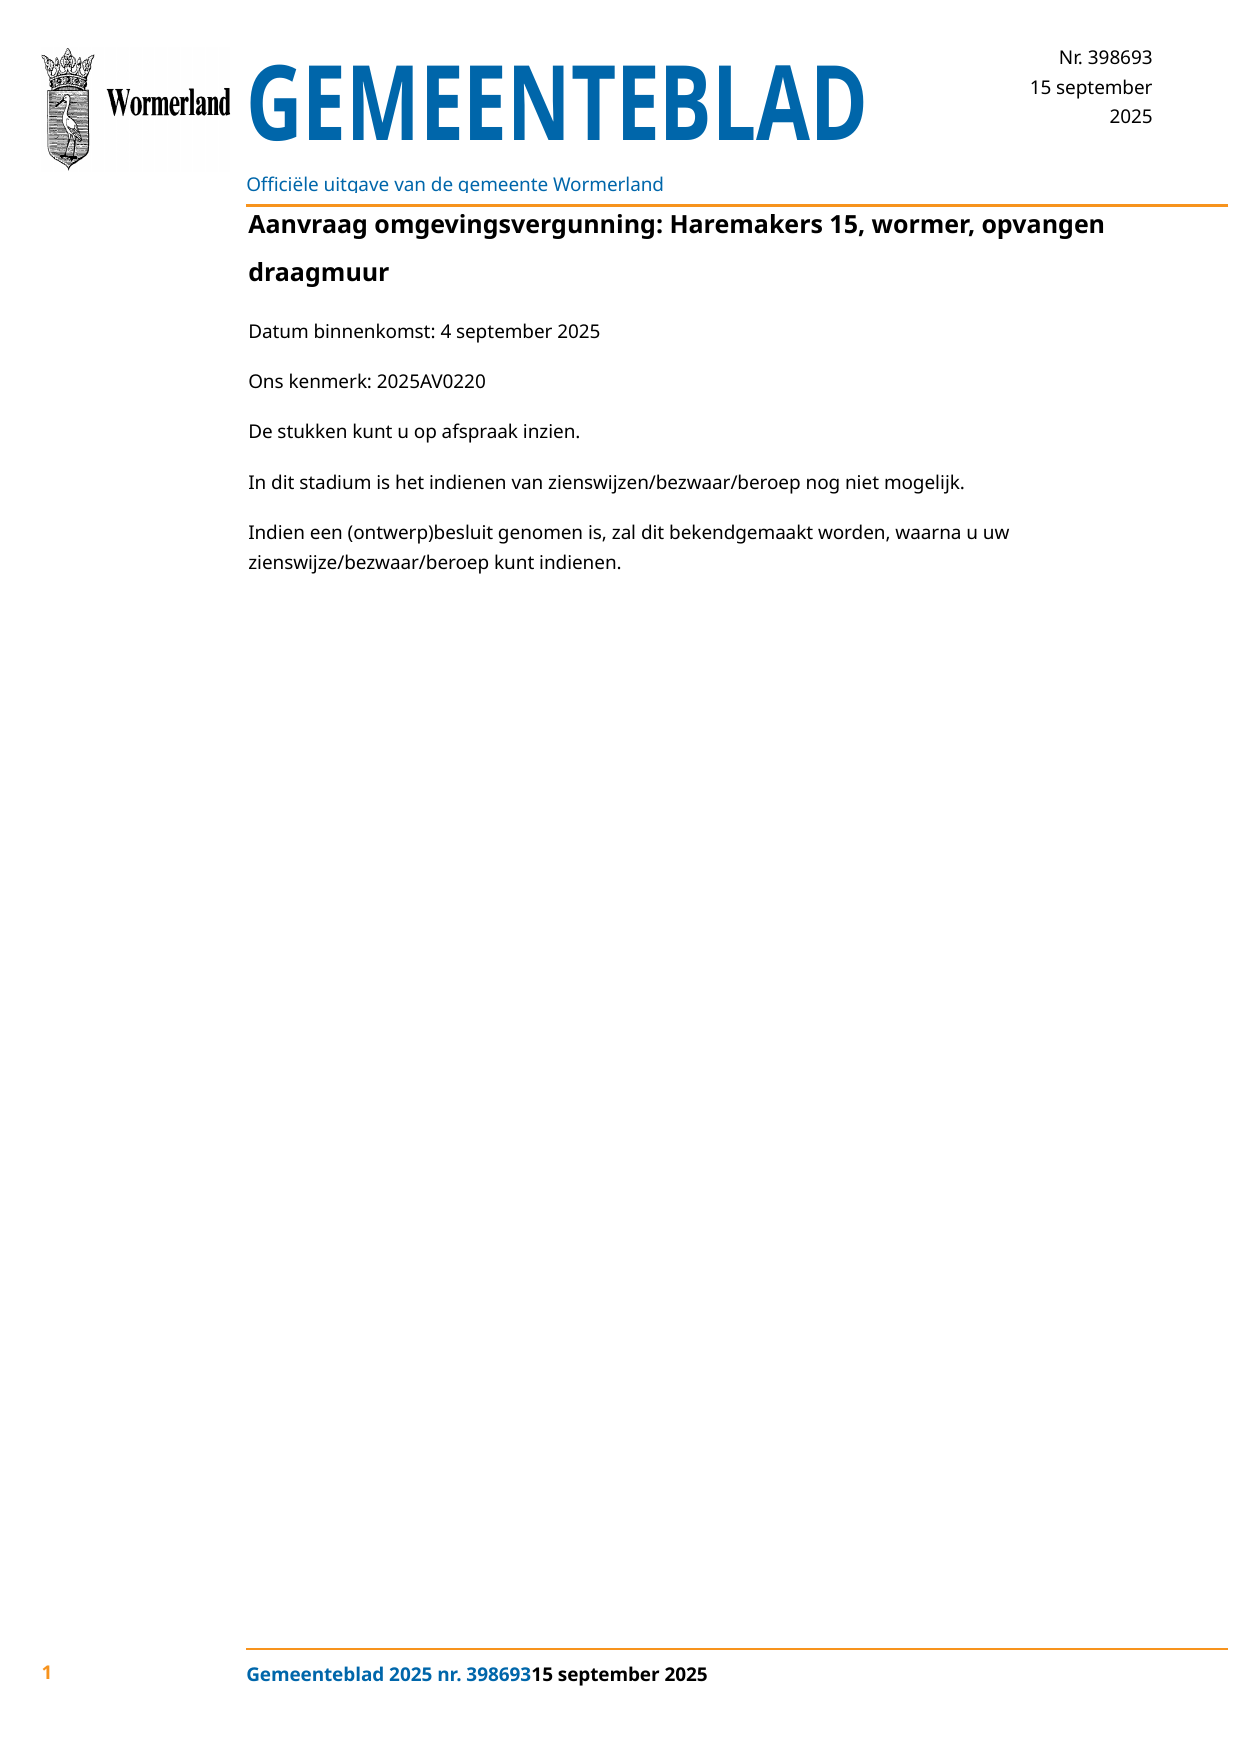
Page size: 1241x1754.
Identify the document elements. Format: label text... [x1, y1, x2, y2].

text Indien een (ontwerp)besluit genomen is, zal dit bekendgemaakt worden, waarna u uw zienswijze/bezwaar/beroep kunt indienen. [248, 519, 1152, 575]
text De stukken kunt u op afspraak inzien. [248, 419, 1152, 444]
text In dit stadium is het indienen van zienswijzen/bezwaar/beroep nog niet mogelijk. [248, 469, 1152, 495]
text Datum binnenkomst: 4 september 2025 [248, 318, 1152, 344]
text Ons kenmerk: 2025AV0220 [248, 368, 1152, 394]
text Aanvraag omgevingsvergunning: Haremakers 15, wormer, opvangen draagmuur [248, 207, 1152, 288]
picture [41, 47, 231, 172]
